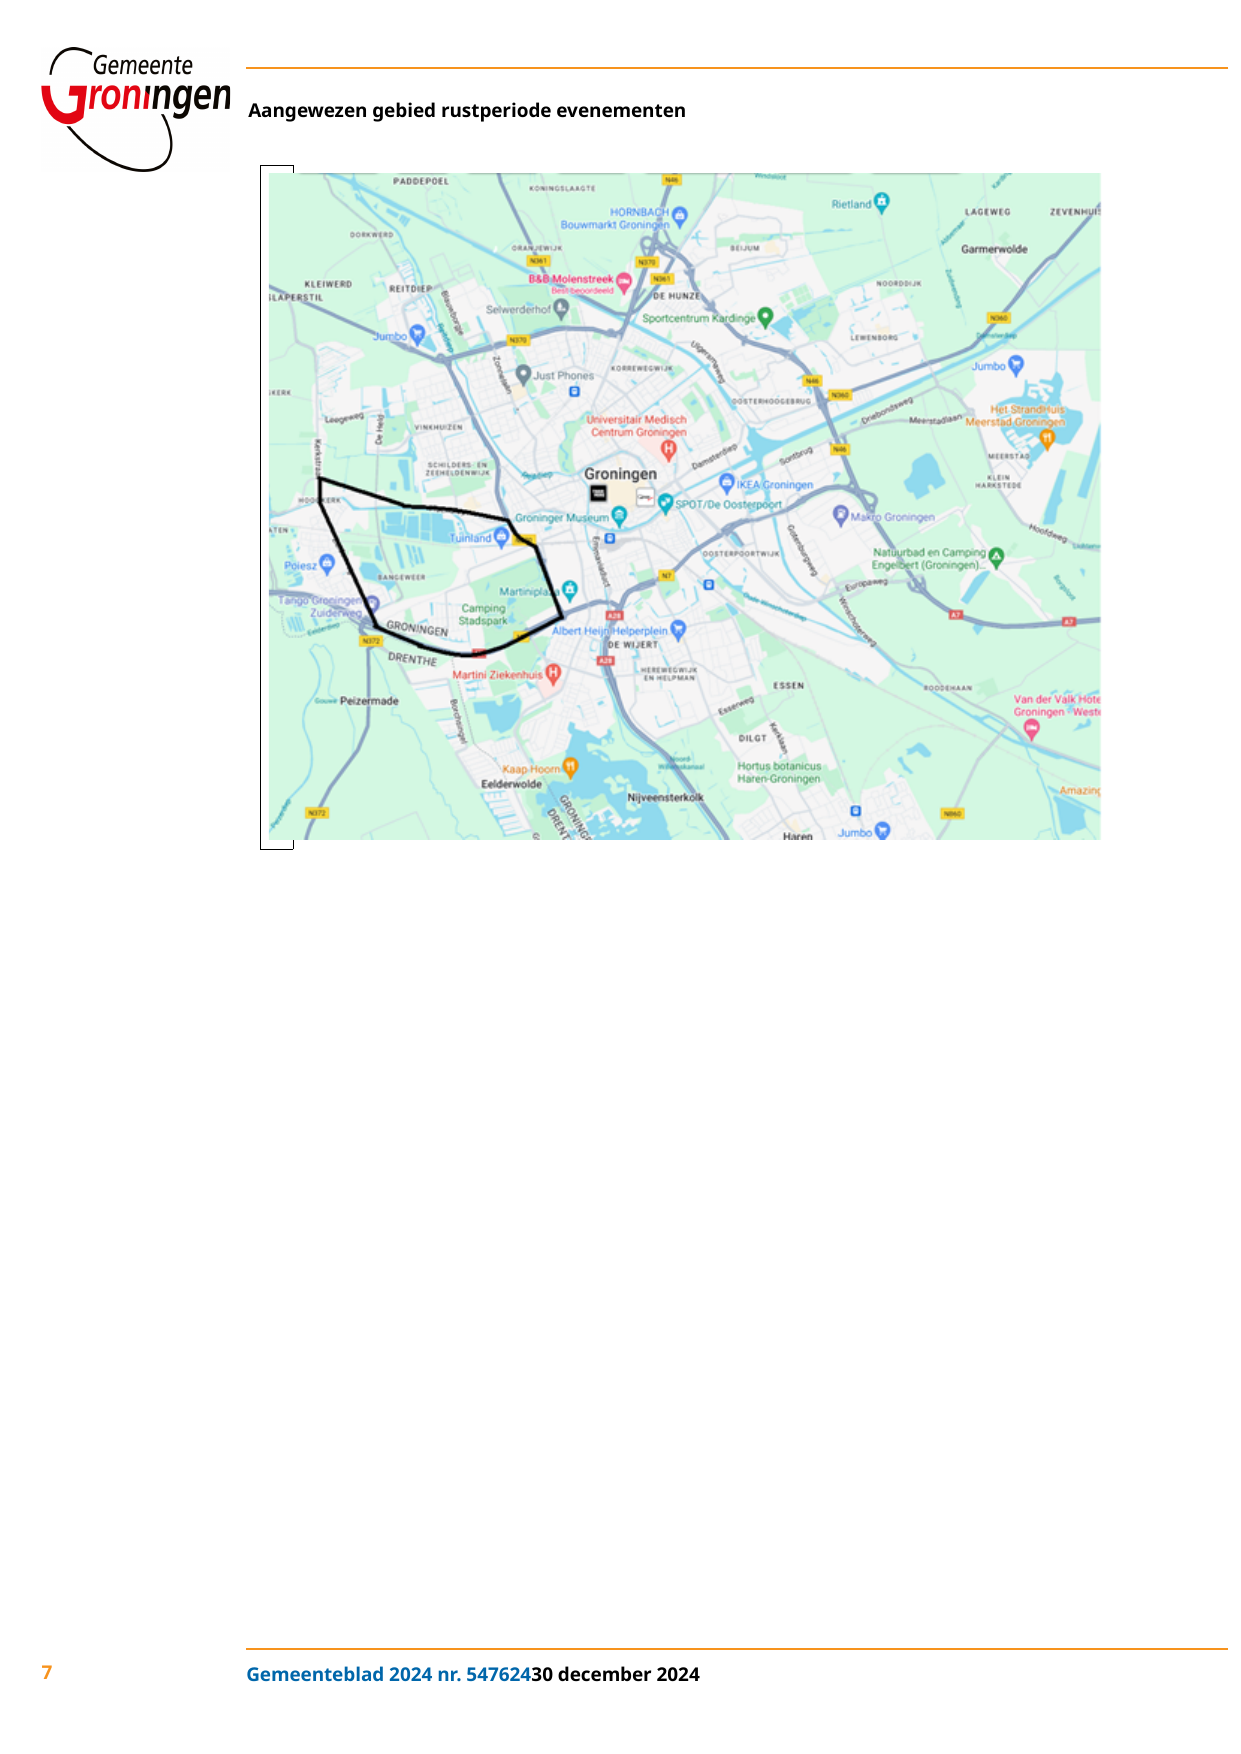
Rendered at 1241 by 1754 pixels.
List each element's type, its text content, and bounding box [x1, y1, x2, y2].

picture [268, 173, 1173, 840]
picture [41, 47, 231, 172]
text Aangewezen gebied rustperiode evenementen [248, 95, 1152, 123]
